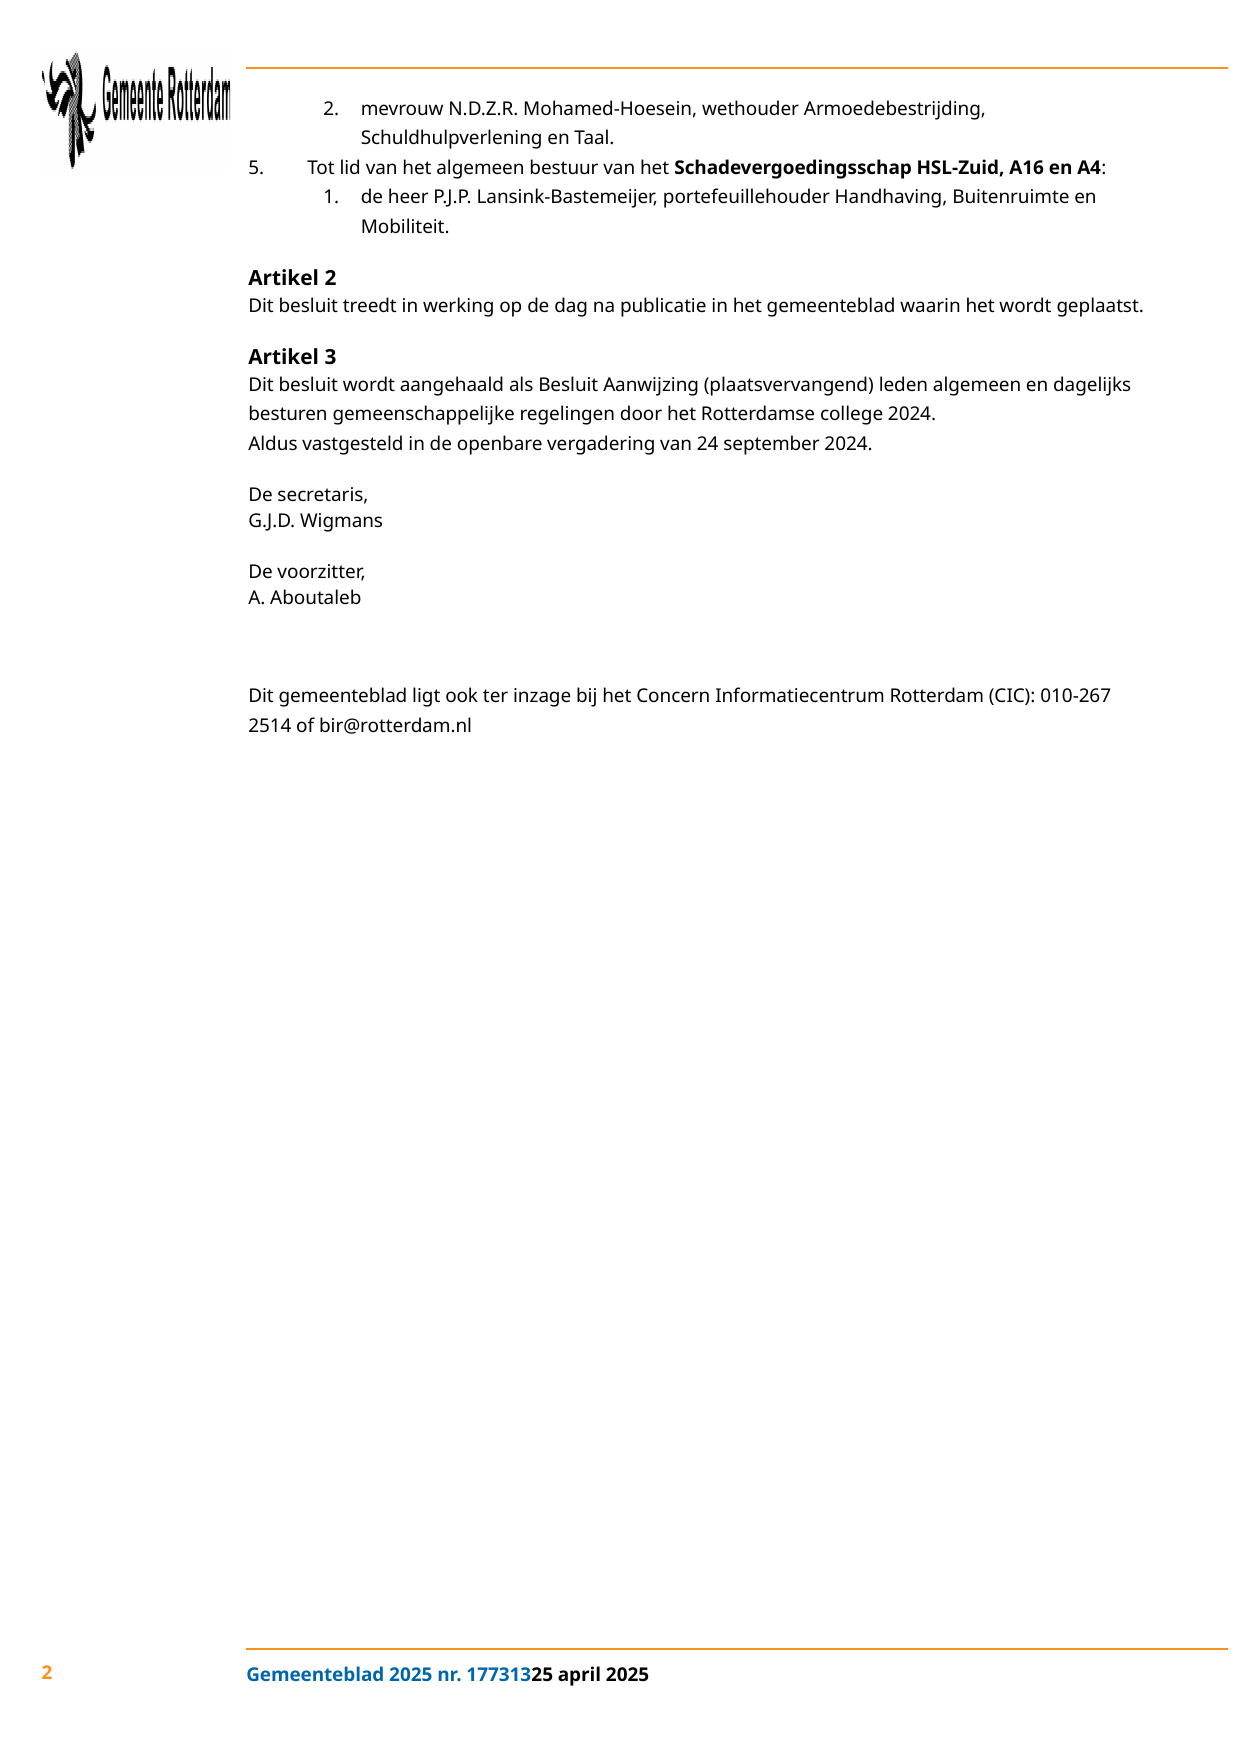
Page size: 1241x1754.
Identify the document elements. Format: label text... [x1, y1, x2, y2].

picture [41, 47, 231, 172]
list mevrouw N.D.Z.R. Mohamed-Hoesein, wethouder Armoedebestrijding, Schuldhulpverlening en Taal. [323, 95, 1152, 150]
list Tot lid van het algemeen bestuur van het Schadevergoedingsschap HSL-Zuid, A16 en A4: [248, 154, 1152, 180]
text De secretaris, [248, 481, 1152, 507]
text A. Aboutaleb [248, 584, 1152, 610]
text Dit gemeenteblad ligt ook ter inzage bij het Concern Informatiecentrum Rotterdam (CIC): 010-267 2514 of bir@rotterdam.nl [248, 682, 1152, 738]
list de heer P.J.P. Lansink-Bastemeijer, portefeuillehouder Handhaving, Buitenruimte en Mobiliteit. [323, 183, 1152, 239]
text Dit besluit treedt in werking op de dag na publicatie in het gemeenteblad waarin het wordt geplaatst. [248, 292, 1152, 318]
text Artikel 2 [248, 263, 1152, 292]
text Aldus vastgesteld in de openbare vergadering van 24 september 2024. [248, 430, 1152, 456]
text Artikel 3 [248, 342, 1152, 371]
text G.J.D. Wigmans [248, 507, 1152, 533]
text Dit besluit wordt aangehaald als Besluit Aanwijzing (plaatsvervangend) leden algemeen en dagelijks besturen gemeenschappelijke regelingen door het Rotterdamse college 2024. [248, 371, 1152, 426]
text De voorzitter, [248, 559, 1152, 584]
